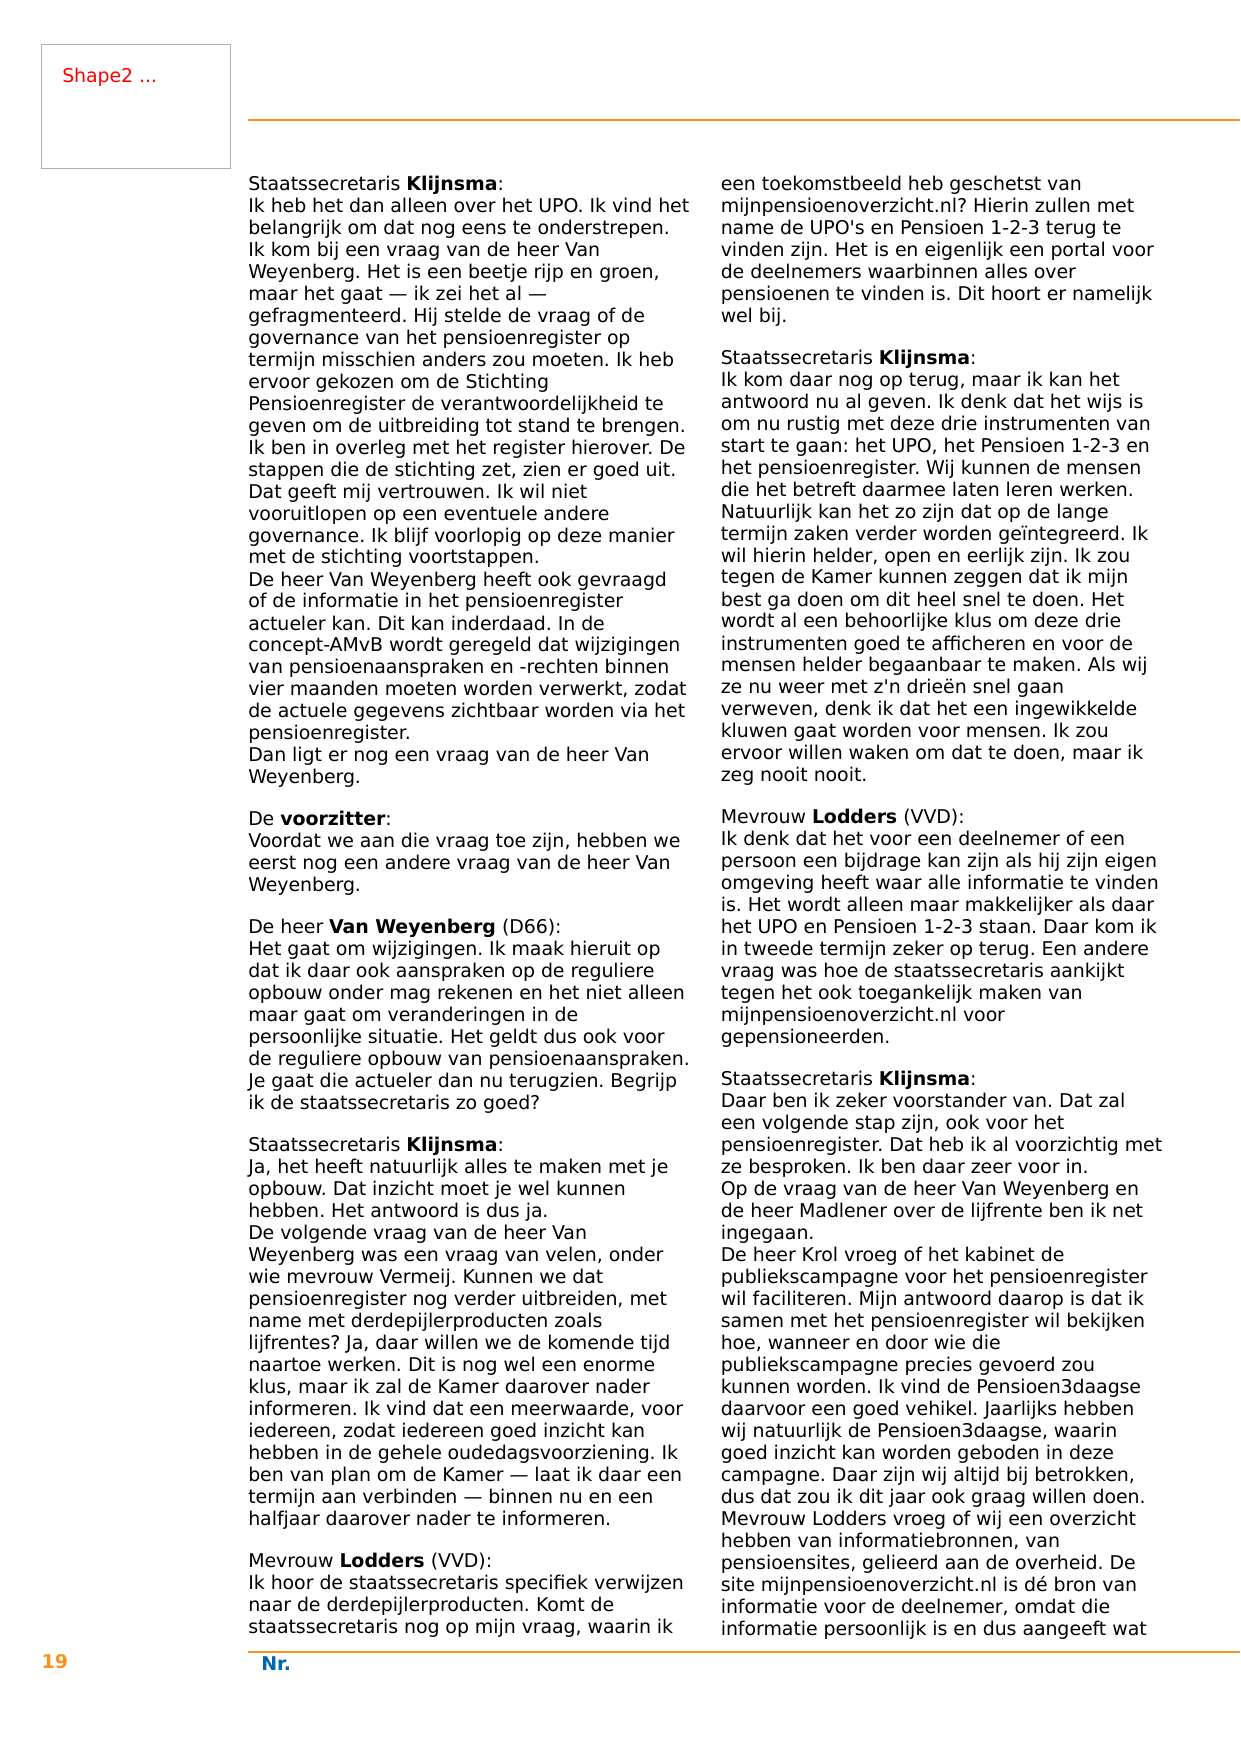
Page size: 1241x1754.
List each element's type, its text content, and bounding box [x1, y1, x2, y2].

text De heer Van Weyenberg heeft ook gevraagd of de informatie in het pensioenregister actueler kan. Dit kan inderdaad. In de concept-AMvB wordt geregeld dat wijzigingen van pensioenaanspraken en -rechten binnen vier maanden moeten worden verwerkt, zodat de actuele gegevens zichtbaar worden via het pensioenregister. [248, 568, 691, 744]
text Mevrouw Lodders (VVD): [248, 1549, 691, 1572]
text Voordat we aan die vraag toe zijn, hebben we eerst nog een andere vraag van de heer Van Weyenberg. [248, 830, 691, 896]
text Het gaat om wijzigingen. Ik maak hieruit op dat ik daar ook aanspraken op de reguliere opbouw onder mag rekenen en het niet alleen maar gaat om veranderingen in de persoonlijke situatie. Het geldt dus ook voor de reguliere opbouw van pensioenaanspraken. Je gaat die actueler dan nu terugzien. Begrijp ik de staatssecretaris zo goed? [248, 938, 691, 1114]
text Staatssecretaris Klijnsma: [721, 1068, 1163, 1090]
text Daar ben ik zeker voorstander van. Dat zal een volgende stap zijn, ook voor het pensioenregister. Dat heb ik al voorzichtig met ze besproken. Ik ben daar zeer voor in. [721, 1090, 1163, 1178]
text Ja, het heeft natuurlijk alles te maken met je opbouw. Dat inzicht moet je wel kunnen hebben. Het antwoord is dus ja. [248, 1156, 691, 1222]
text een toekomstbeeld heb geschetst van mijnpensioenoverzicht.nl? Hierin zullen met name de UPO's en Pensioen 1-2-3 terug te vinden zijn. Het is en eigenlijk een portal voor de deelnemers waarbinnen alles over pensioenen te vinden is. Dit hoort er namelijk wel bij. [721, 173, 1163, 327]
text Op de vraag van de heer Van Weyenberg en de heer Madlener over de lijfrente ben ik net ingegaan. [721, 1178, 1163, 1244]
text Staatssecretaris Klijnsma: [248, 1134, 691, 1156]
text Ik kom daar nog op terug, maar ik kan het antwoord nu al geven. Ik denk dat het wijs is om nu rustig met deze drie instrumenten van start te gaan: het UPO, het Pensioen 1-2-3 en het pensioenregister. Wij kunnen de mensen die het betreft daarmee laten leren werken. Natuurlijk kan het zo zijn dat op de lange termijn zaken verder worden geïntegreerd. Ik wil hierin helder, open en eerlijk zijn. Ik zou tegen de Kamer kunnen zeggen dat ik mijn best ga doen om dit heel snel te doen. Het wordt al een behoorlijke klus om deze drie instrumenten goed te afficheren en voor de mensen helder begaanbaar te maken. Als wij ze nu weer met z'n drieën snel gaan verweven, denk ik dat het een ingewikkelde kluwen gaat worden voor mensen. Ik zou ervoor willen waken om dat te doen, maar ik zeg nooit nooit. [721, 369, 1163, 786]
text Staatssecretaris Klijnsma: [248, 173, 691, 195]
text De heer Krol vroeg of het kabinet de publiekscampagne voor het pensioenregister wil faciliteren. Mijn antwoord daarop is dat ik samen met het pensioenregister wil bekijken hoe, wanneer en door wie die publiekscampagne precies gevoerd zou kunnen worden. Ik vind de Pensioen3daagse daarvoor een goed vehikel. Jaarlijks hebben wij natuurlijk de Pensioen3daagse, waarin goed inzicht kan worden geboden in deze campagne. Daar zijn wij altijd bij betrokken, dus dat zou ik dit jaar ook graag willen doen. [721, 1244, 1163, 1508]
text Mevrouw Lodders vroeg of wij een overzicht hebben van informatiebronnen, van pensioensites, gelieerd aan de overheid. De site mijnpensioenoverzicht.nl is dé bron van informatie voor de deelnemer, omdat die informatie persoonlijk is en dus aangeeft wat [721, 1508, 1163, 1639]
text De voorzitter: [248, 808, 691, 830]
text Ik denk dat het voor een deelnemer of een persoon een bijdrage kan zijn als hij zijn eigen omgeving heeft waar alle informatie te vinden is. Het wordt alleen maar makkelijker als daar het UPO en Pensioen 1-2-3 staan. Daar kom ik in tweede termijn zeker op terug. Een andere vraag was hoe de staatssecretaris aankijkt tegen het ook toegankelijk maken van mijnpensioenoverzicht.nl voor gepensioneerden. [721, 828, 1163, 1048]
text Ik hoor de staatssecretaris specifiek verwijzen naar de derdepijlerproducten. Komt de staatssecretaris nog op mijn vraag, waarin ik [248, 1572, 691, 1637]
text De heer Van Weyenberg (D66): [248, 916, 691, 938]
text Ik heb het dan alleen over het UPO. Ik vind het belangrijk om dat nog eens te onderstrepen. [248, 195, 691, 239]
text Ik kom bij een vraag van de heer Van Weyenberg. Het is een beetje rijp en groen, maar het gaat — ik zei het al — gefragmenteerd. Hij stelde de vraag of de governance van het pensioenregister op termijn misschien anders zou moeten. Ik heb ervoor gekozen om de Stichting Pensioenregister de verantwoordelijkheid te geven om de uitbreiding tot stand te brengen. Ik ben in overleg met het register hierover. De stappen die de stichting zet, zien er goed uit. Dat geeft mij vertrouwen. Ik wil niet vooruitlopen op een eventuele andere governance. Ik blijf voorlopig op deze manier met de stichting voortstappen. [248, 239, 691, 568]
text Mevrouw Lodders (VVD): [721, 806, 1163, 828]
text De volgende vraag van de heer Van Weyenberg was een vraag van velen, onder wie mevrouw Vermeij. Kunnen we dat pensioenregister nog verder uitbreiden, met name met derdepijlerproducten zoals lijfrentes? Ja, daar willen we de komende tijd naartoe werken. Dit is nog wel een enorme klus, maar ik zal de Kamer daarover nader informeren. Ik vind dat een meerwaarde, voor iedereen, zodat iedereen goed inzicht kan hebben in de gehele oudedagsvoorziening. Ik ben van plan om de Kamer — laat ik daar een termijn aan verbinden — binnen nu en een halfjaar daarover nader te informeren. [248, 1222, 691, 1529]
text Dan ligt er nog een vraag van de heer Van Weyenberg. [248, 744, 691, 788]
text Staatssecretaris Klijnsma: [721, 347, 1163, 369]
